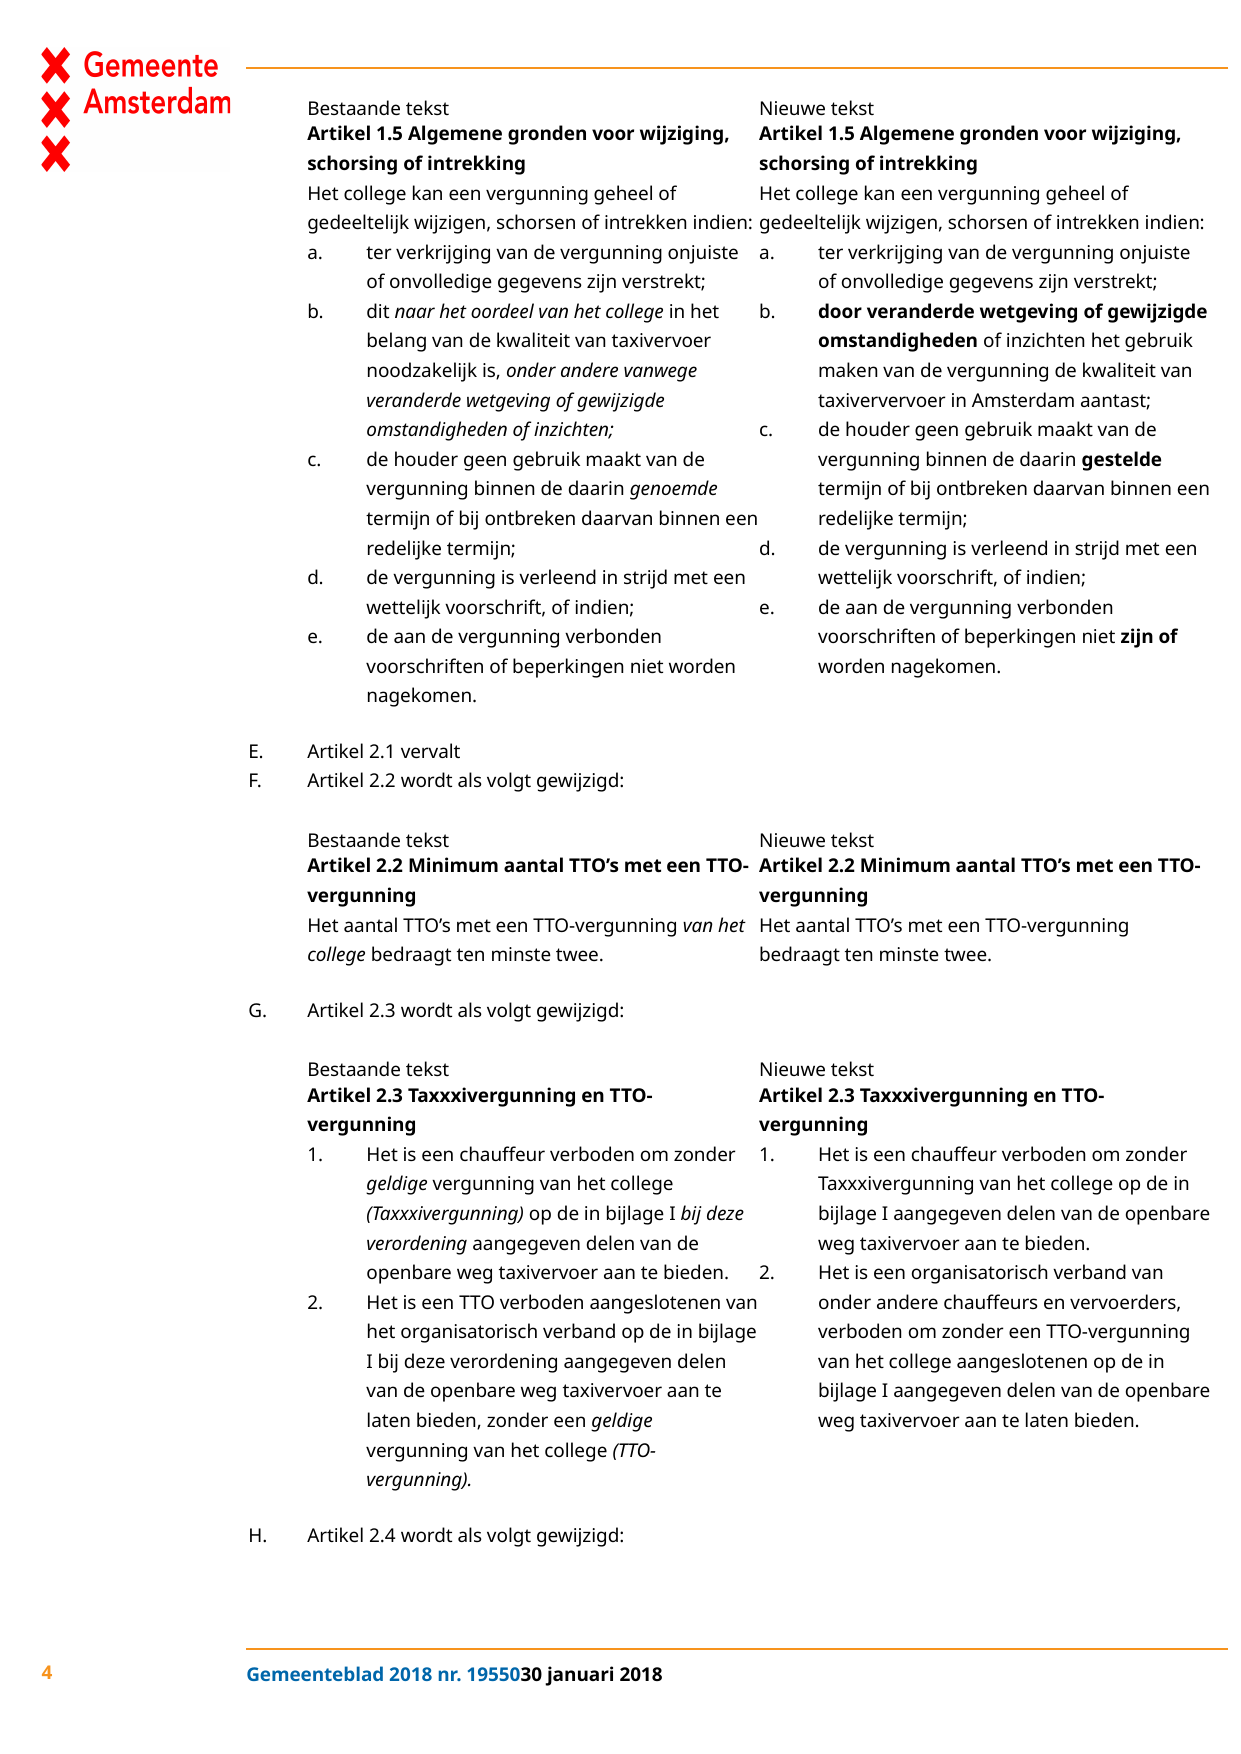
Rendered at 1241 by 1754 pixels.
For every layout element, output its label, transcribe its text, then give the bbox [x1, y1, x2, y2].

table_cell Artikel 1.5 Algemene gronden voor wijziging, schorsing of intrekking Het college kan een vergunning geheel of gedeeltelijk wijzigen, schorsen of intrekken indien: ter verkrijging van de vergunning onjuiste of onvolledige gegevens zijn verstrekt; door veranderde wetgeving of gewijzigde omstandigheden of inzichten het gebruik maken van de vergunning de kwaliteit van taxiververvoer in Amsterdam aantast; de houder geen gebruik maakt van de vergunning binnen de daarin gestelde termijn of bij ontbreken daarvan binnen een redelijke termijn; de vergunning is verleend in strijd met een wettelijk voorschrift, of indien; de aan de vergunning verbonden voorschriften of beperkingen niet zijn of worden nagekomen. [759, 121, 1211, 708]
list Artikel 2.3 wordt als volgt gewijzigd: [248, 997, 1152, 1023]
table_cell Artikel 2.2 Minimum aantal TTO’s met een TTO-vergunning Het aantal TTO’s met een TTO-vergunning bedraagt ten minste twee. [759, 853, 1211, 967]
table_cell Artikel 2.3 Taxxxivergunning en TTO-vergunning Het is een chauffeur verboden om zonder geldige vergunning van het college (Taxxxivergunning) op de in bijlage I bij deze verordening aangegeven delen van de openbare weg taxivervoer aan te bieden. Het is een TTO verboden aangeslotenen van het organisatorisch verband op de in bijlage I bij deze verordening aangegeven delen van de openbare weg taxivervoer aan te laten bieden, zonder een geldige vergunning van het college (TTO-vergunning). [307, 1082, 759, 1492]
table_cell Artikel 2.2 Minimum aantal TTO’s met een TTO-vergunning Het aantal TTO’s met een TTO-vergunning van het college bedraagt ten minste twee. [307, 853, 759, 967]
table_header Bestaande tekst [307, 1056, 759, 1082]
table_header Bestaande tekst [307, 95, 759, 121]
table_header Nieuwe tekst [759, 1056, 1211, 1082]
table_header Nieuwe tekst [759, 827, 1211, 853]
table_cell Artikel 2.3 Taxxxivergunning en TTO-vergunning Het is een chauffeur verboden om zonder Taxxxivergunning van het college op de in bijlage I aangegeven delen van de openbare weg taxivervoer aan te bieden. Het is een organisatorisch verband van onder andere chauffeurs en vervoerders, verboden om zonder een TTO-vergunning van het college aangeslotenen op de in bijlage I aangegeven delen van de openbare weg taxivervoer aan te laten bieden. [759, 1082, 1211, 1492]
list Artikel 2.4 wordt als volgt gewijzigd: [248, 1522, 1152, 1548]
picture [41, 47, 231, 172]
list Artikel 2.1 vervalt [248, 738, 1152, 764]
table_header Bestaande tekst [307, 827, 759, 853]
table_header Nieuwe tekst [759, 95, 1211, 121]
list Artikel 2.2 wordt als volgt gewijzigd: [248, 768, 1152, 793]
table_cell Artikel 1.5 Algemene gronden voor wijziging, schorsing of intrekking Het college kan een vergunning geheel of gedeeltelijk wijzigen, schorsen of intrekken indien: ter verkrijging van de vergunning onjuiste of onvolledige gegevens zijn verstrekt; dit naar het oordeel van het college in het belang van de kwaliteit van taxivervoer noodzakelijk is, onder andere vanwege veranderde wetgeving of gewijzigde omstandigheden of inzichten; de houder geen gebruik maakt van de vergunning binnen de daarin genoemde termijn of bij ontbreken daarvan binnen een redelijke termijn; de vergunning is verleend in strijd met een wettelijk voorschrift, of indien; de aan de vergunning verbonden voorschriften of beperkingen niet worden nagekomen. [307, 121, 759, 708]
